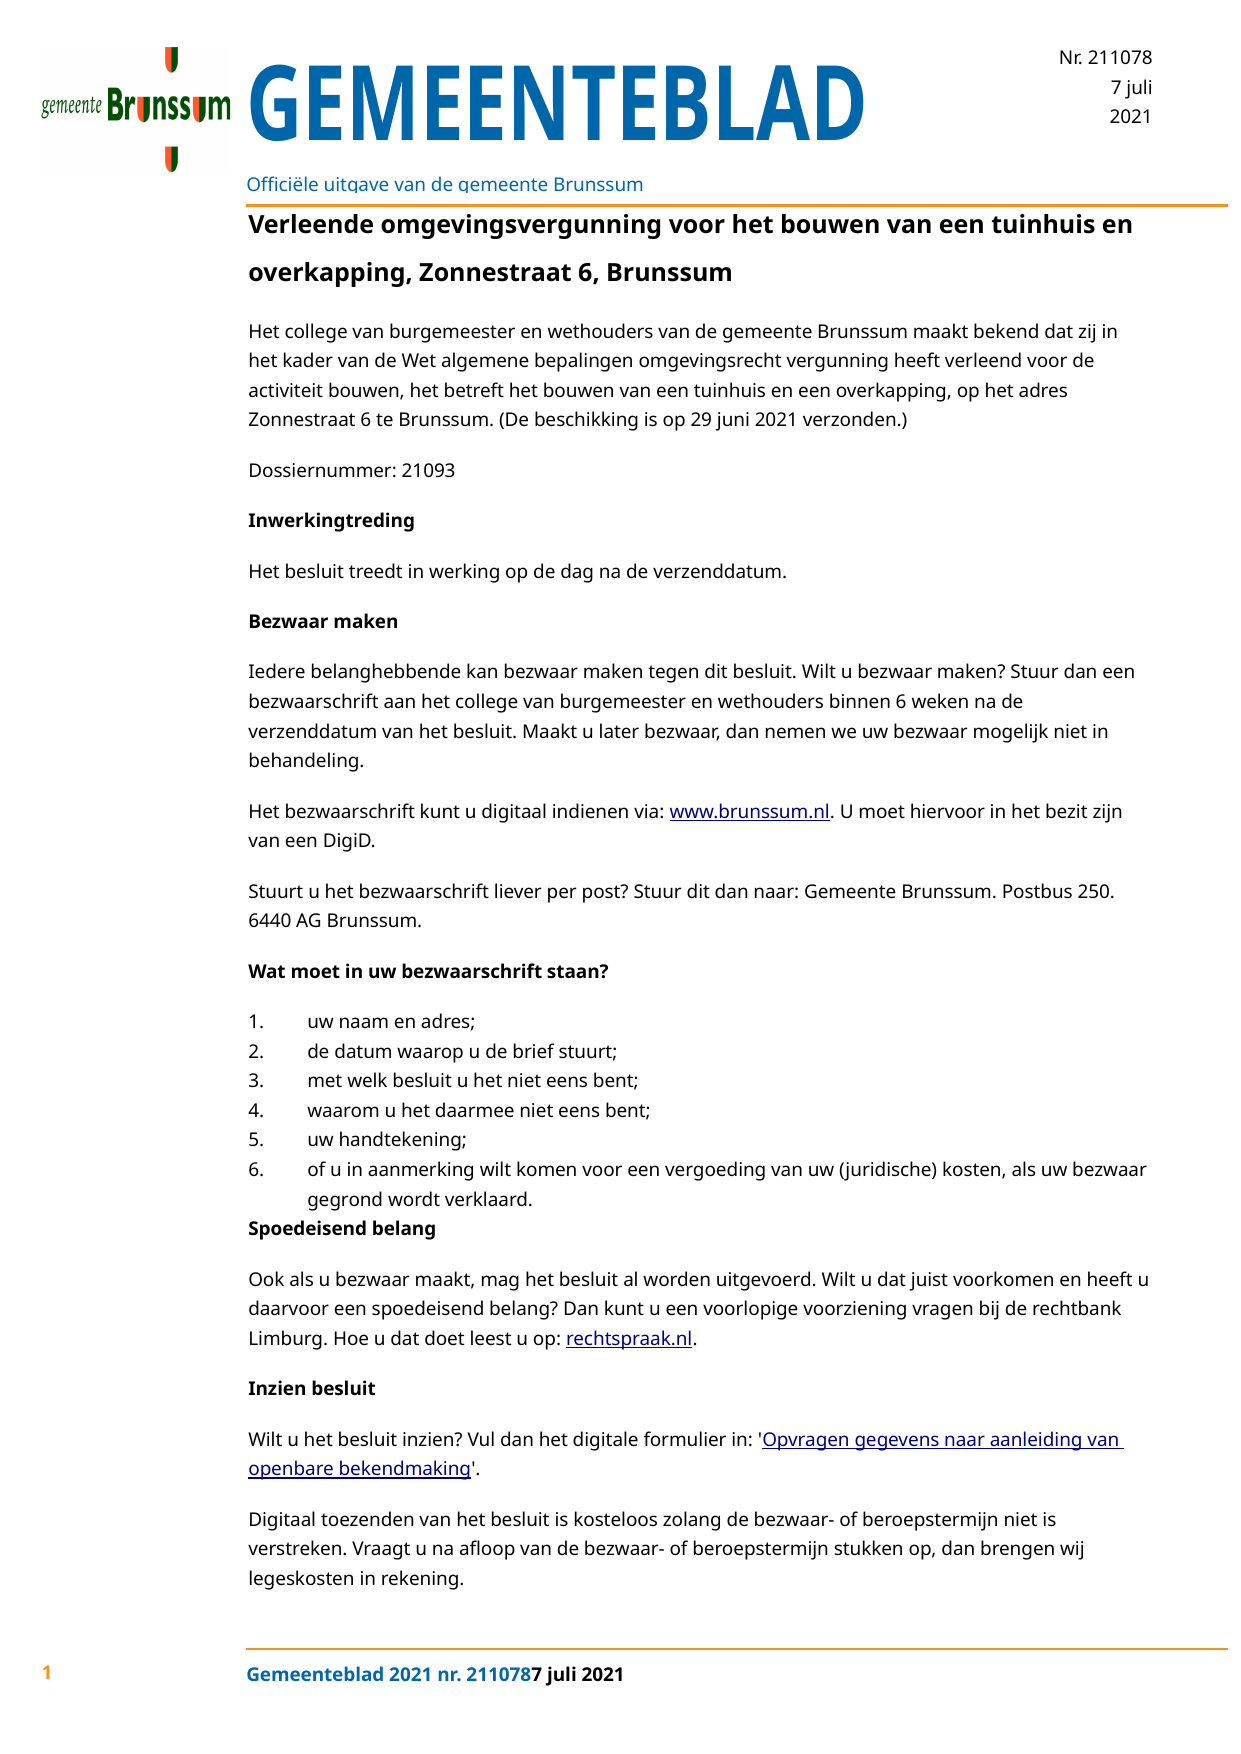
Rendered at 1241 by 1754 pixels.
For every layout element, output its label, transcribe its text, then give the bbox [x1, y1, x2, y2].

list waarom u het daarmee niet eens bent; [248, 1097, 1152, 1123]
list met welk besluit u het niet eens bent; [248, 1067, 1152, 1093]
text Digitaal toezenden van het besluit is kosteloos zolang de bezwaar- of beroepstermijn niet is verstreken. Vraagt u na afloop van de bezwaar- of beroepstermijn stukken op, dan brengen wij legeskosten in rekening. [248, 1506, 1152, 1591]
text Ook als u bezwaar maakt, mag het besluit al worden uitgevoerd. Wilt u dat juist voorkomen en heeft u daarvoor een spoedeisend belang? Dan kunt u een voorlopige voorziening vragen bij de rechtbank Limburg. Hoe u dat doet leest u op: rechtspraak.nl. [248, 1266, 1152, 1351]
list uw naam en adres; [248, 1008, 1152, 1034]
text Het besluit treedt in werking op de dag na de verzenddatum. [248, 558, 1152, 584]
text Stuurt u het bezwaarschrift liever per post? Stuur dit dan naar: Gemeente Brunssum. Postbus 250. 6440 AG Brunssum. [248, 878, 1152, 933]
text Wat moet in uw bezwaarschrift staan? [248, 958, 1152, 984]
picture [41, 47, 231, 172]
text Het college van burgemeester en wethouders van de gemeente Brunssum maakt bekend dat zij in het kader van de Wet algemene bepalingen omgevingsrecht vergunning heeft verleend voor de activiteit bouwen, het betreft het bouwen van een tuinhuis en een overkapping, op het adres Zonnestraat 6 te Brunssum. (De beschikking is op 29 juni 2021 verzonden.) [248, 318, 1152, 432]
text Wilt u het besluit inzien? Vul dan het digitale formulier in: 'Opvragen gegevens naar aanleiding van openbare bekendmaking'. [248, 1426, 1152, 1481]
list de datum waarop u de brief stuurt; [248, 1038, 1152, 1064]
text Inwerkingtreding [248, 507, 1152, 533]
text Iedere belanghebbende kan bezwaar maken tegen dit besluit. Wilt u bezwaar maken? Stuur dan een bezwaarschrift aan het college van burgemeester en wethouders binnen 6 weken na de verzenddatum van het besluit. Maakt u later bezwaar, dan nemen we uw bezwaar mogelijk niet in behandeling. [248, 659, 1152, 773]
text Bezwaar maken [248, 608, 1152, 634]
list of u in aanmerking wilt komen voor een vergoeding van uw (juridische) kosten, als uw bezwaar gegrond wordt verklaard. [248, 1156, 1152, 1212]
text Inzien besluit [248, 1375, 1152, 1401]
text Het bezwaarschrift kunt u digitaal indienen via: www.brunssum.nl. U moet hiervoor in het bezit zijn van een DigiD. [248, 798, 1152, 853]
text Spoedeisend belang [248, 1215, 1152, 1241]
list uw handtekening; [248, 1127, 1152, 1152]
text Dossiernummer: 21093 [248, 457, 1152, 483]
text Verleende omgevingsvergunning voor het bouwen van een tuinhuis en overkapping, Zonnestraat 6, Brunssum [248, 207, 1152, 288]
